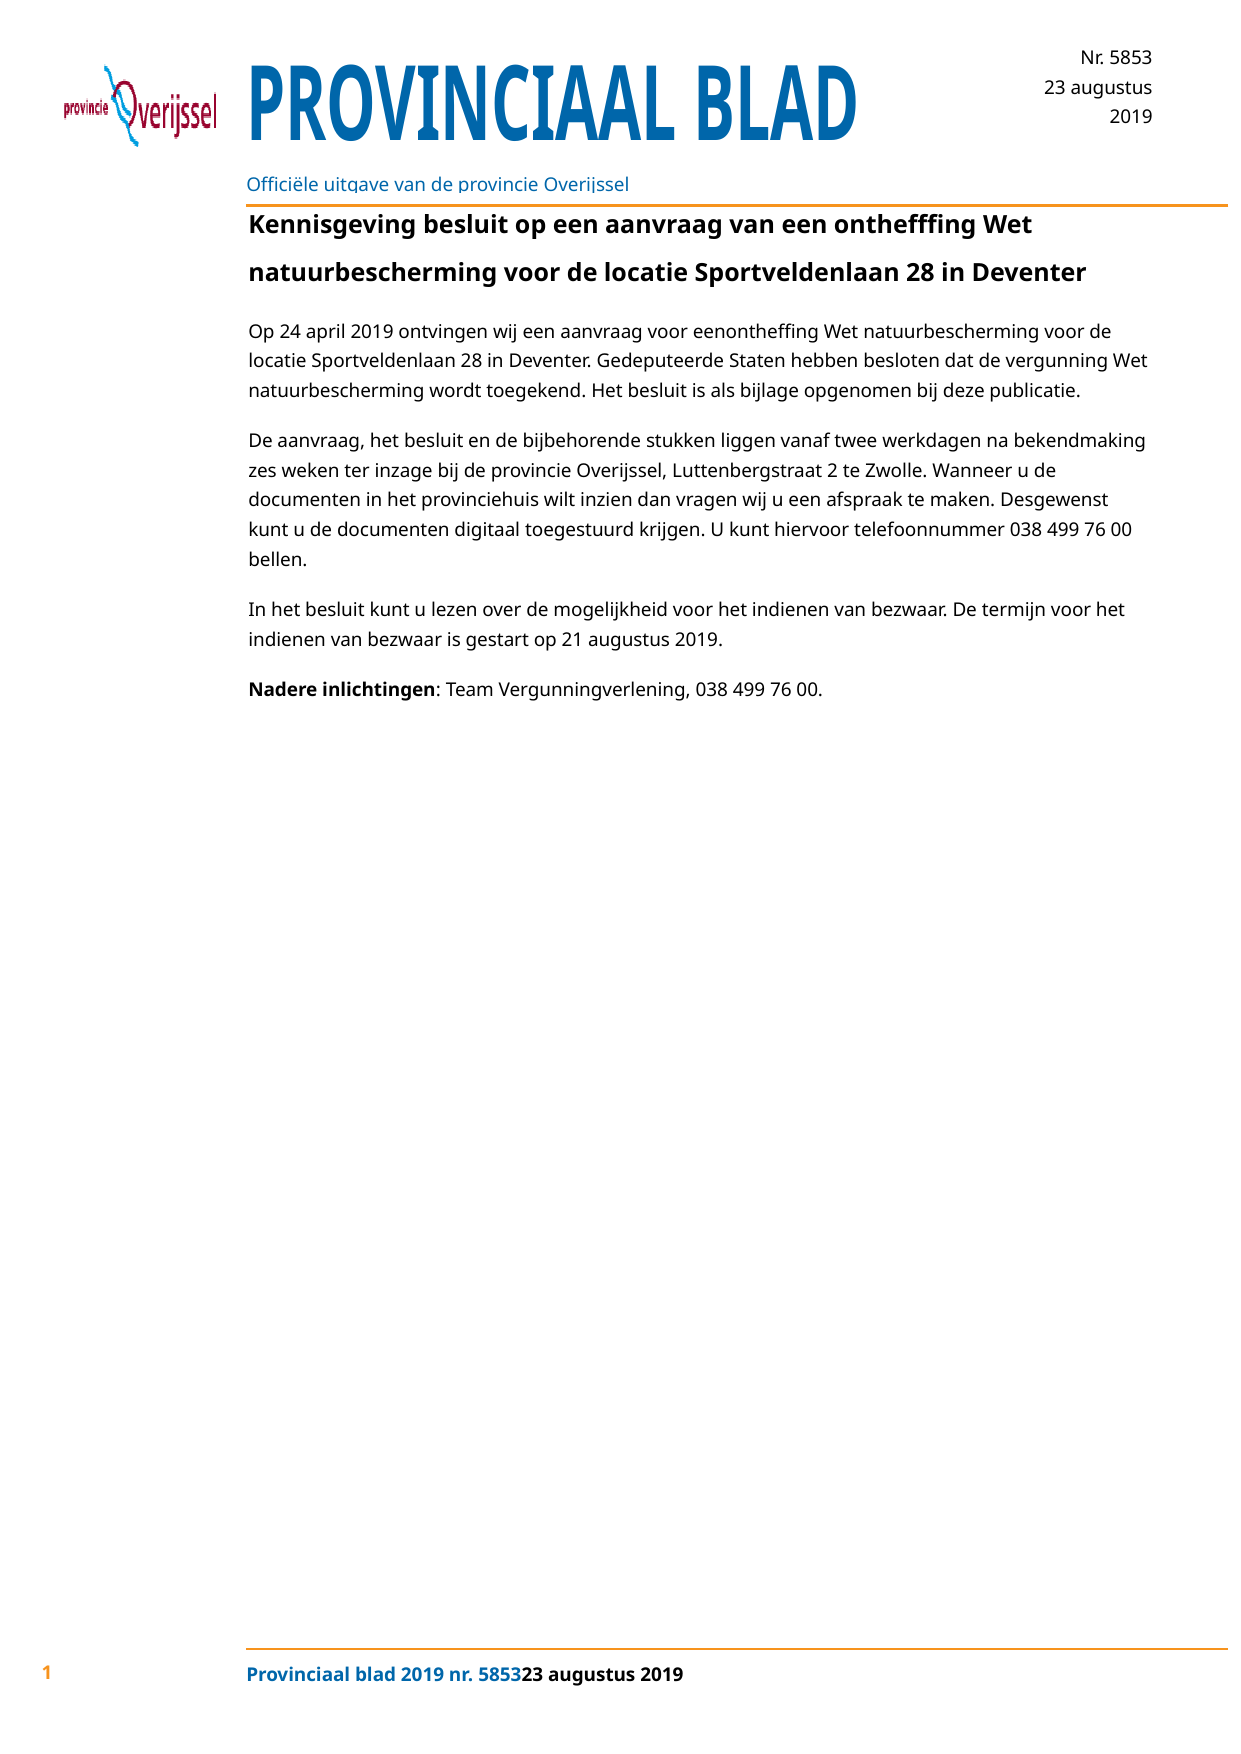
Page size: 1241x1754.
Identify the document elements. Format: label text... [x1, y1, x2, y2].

text In het besluit kunt u lezen over de mogelijkheid voor het indienen van bezwaar. De termijn voor het indienen van bezwaar is gestart op 21 augustus 2019. [248, 596, 1152, 652]
text Nadere inlichtingen: Team Vergunningverlening, 038 499 76 00. [248, 676, 1152, 702]
text De aanvraag, het besluit en de bijbehorende stukken liggen vanaf twee werkdagen na bekendmaking zes weken ter inzage bij de provincie Overijssel, Luttenbergstraat 2 te Zwolle. Wanneer u de documenten in het provinciehuis wilt inzien dan vragen wij u een afspraak te maken. Desgewenst kunt u de documenten digitaal toegestuurd krijgen. U kunt hiervoor telefoonnummer 038 499 76 00 bellen. [248, 427, 1152, 572]
picture [41, 47, 231, 172]
text Kennisgeving besluit op een aanvraag van een onthefffing Wet natuurbescherming voor de locatie Sportveldenlaan 28 in Deventer [248, 207, 1152, 288]
text Op 24 april 2019 ontvingen wij een aanvraag voor eenontheffing Wet natuurbescherming voor de locatie Sportveldenlaan 28 in Deventer. Gedeputeerde Staten hebben besloten dat de vergunning Wet natuurbescherming wordt toegekend. Het besluit is als bijlage opgenomen bij deze publicatie. [248, 318, 1152, 403]
